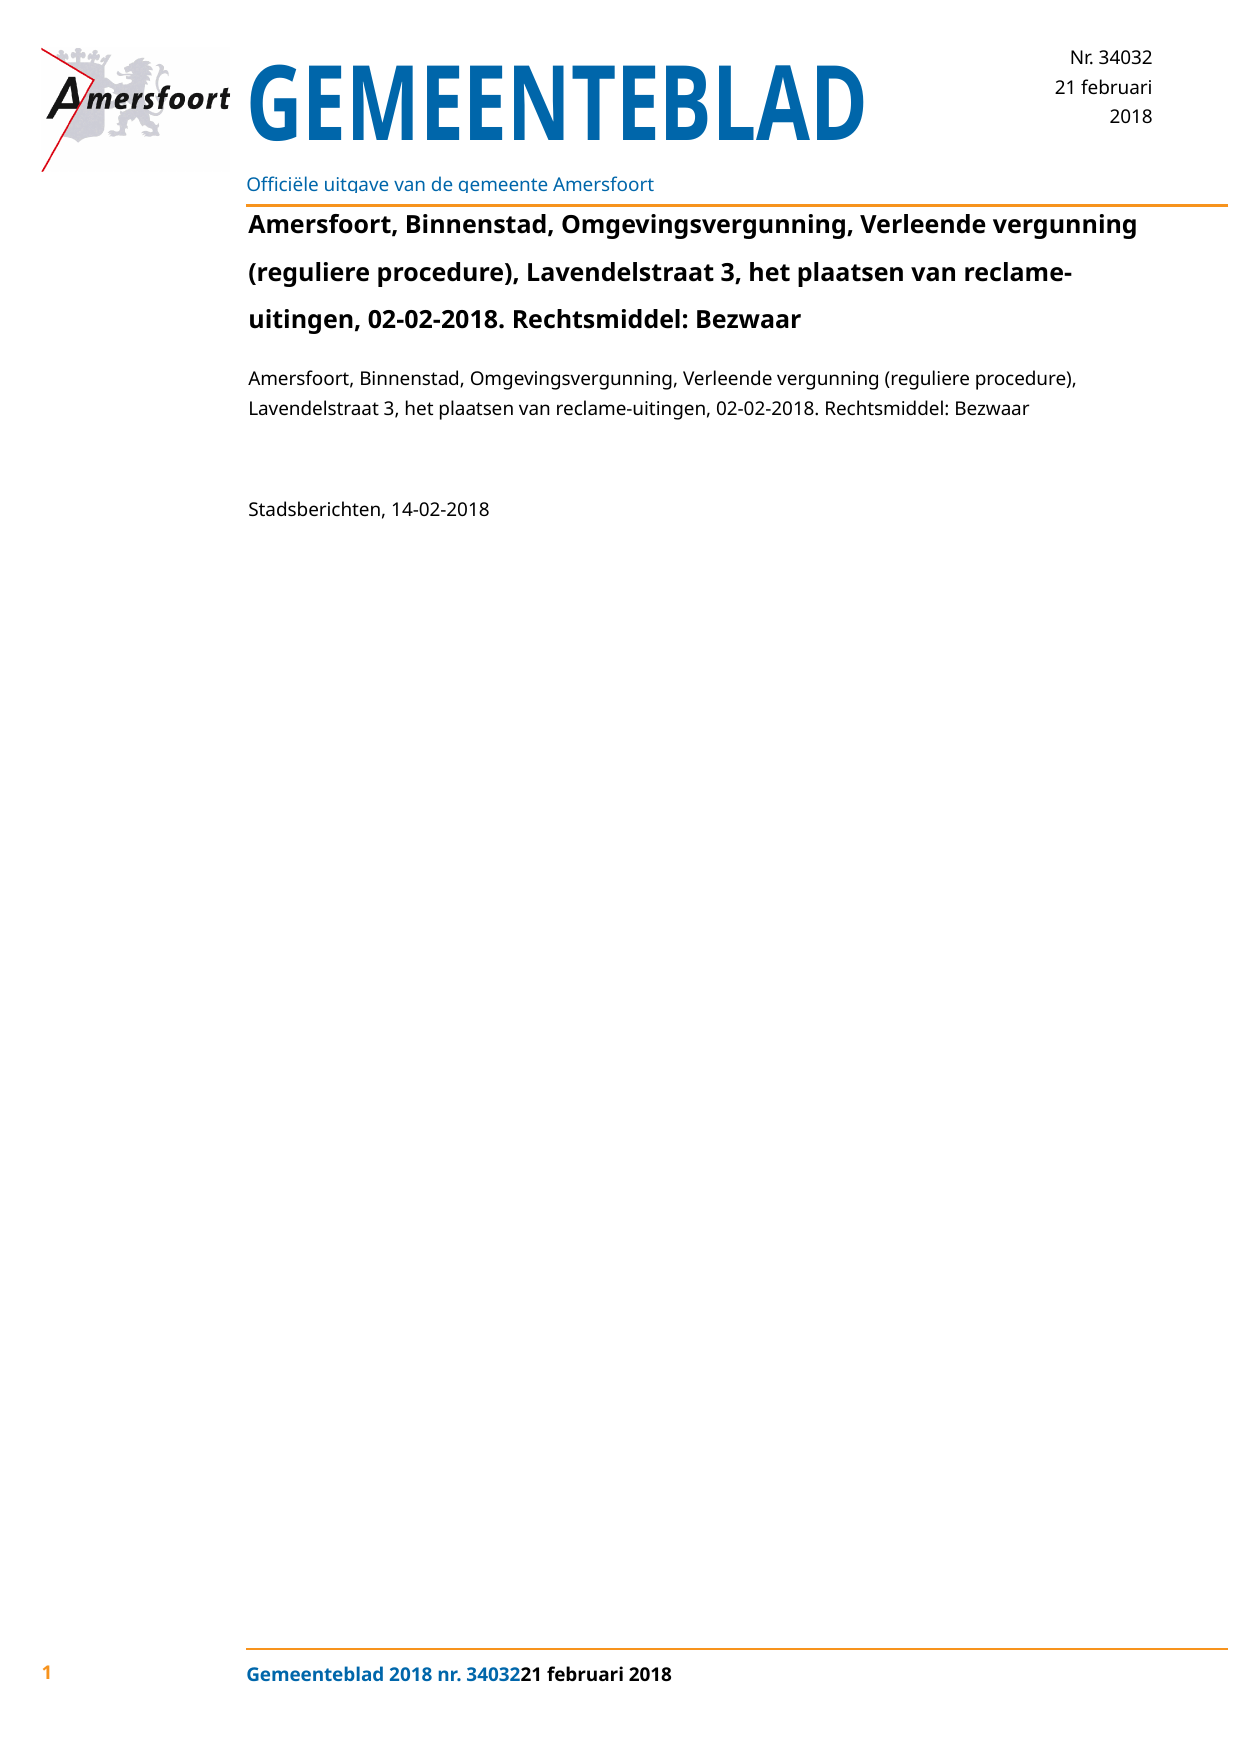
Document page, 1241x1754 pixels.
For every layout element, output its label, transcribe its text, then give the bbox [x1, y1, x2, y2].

picture [41, 47, 231, 172]
text Amersfoort, Binnenstad, Omgevingsvergunning, Verleende vergunning (reguliere procedure), Lavendelstraat 3, het plaatsen van reclame-uitingen, 02-02-2018. Rechtsmiddel: Bezwaar [248, 207, 1152, 336]
text Stadsberichten, 14-02-2018 [248, 496, 1152, 522]
text Amersfoort, Binnenstad, Omgevingsvergunning, Verleende vergunning (reguliere procedure), Lavendelstraat 3, het plaatsen van reclame-uitingen, 02-02-2018. Rechtsmiddel: Bezwaar [248, 366, 1152, 421]
